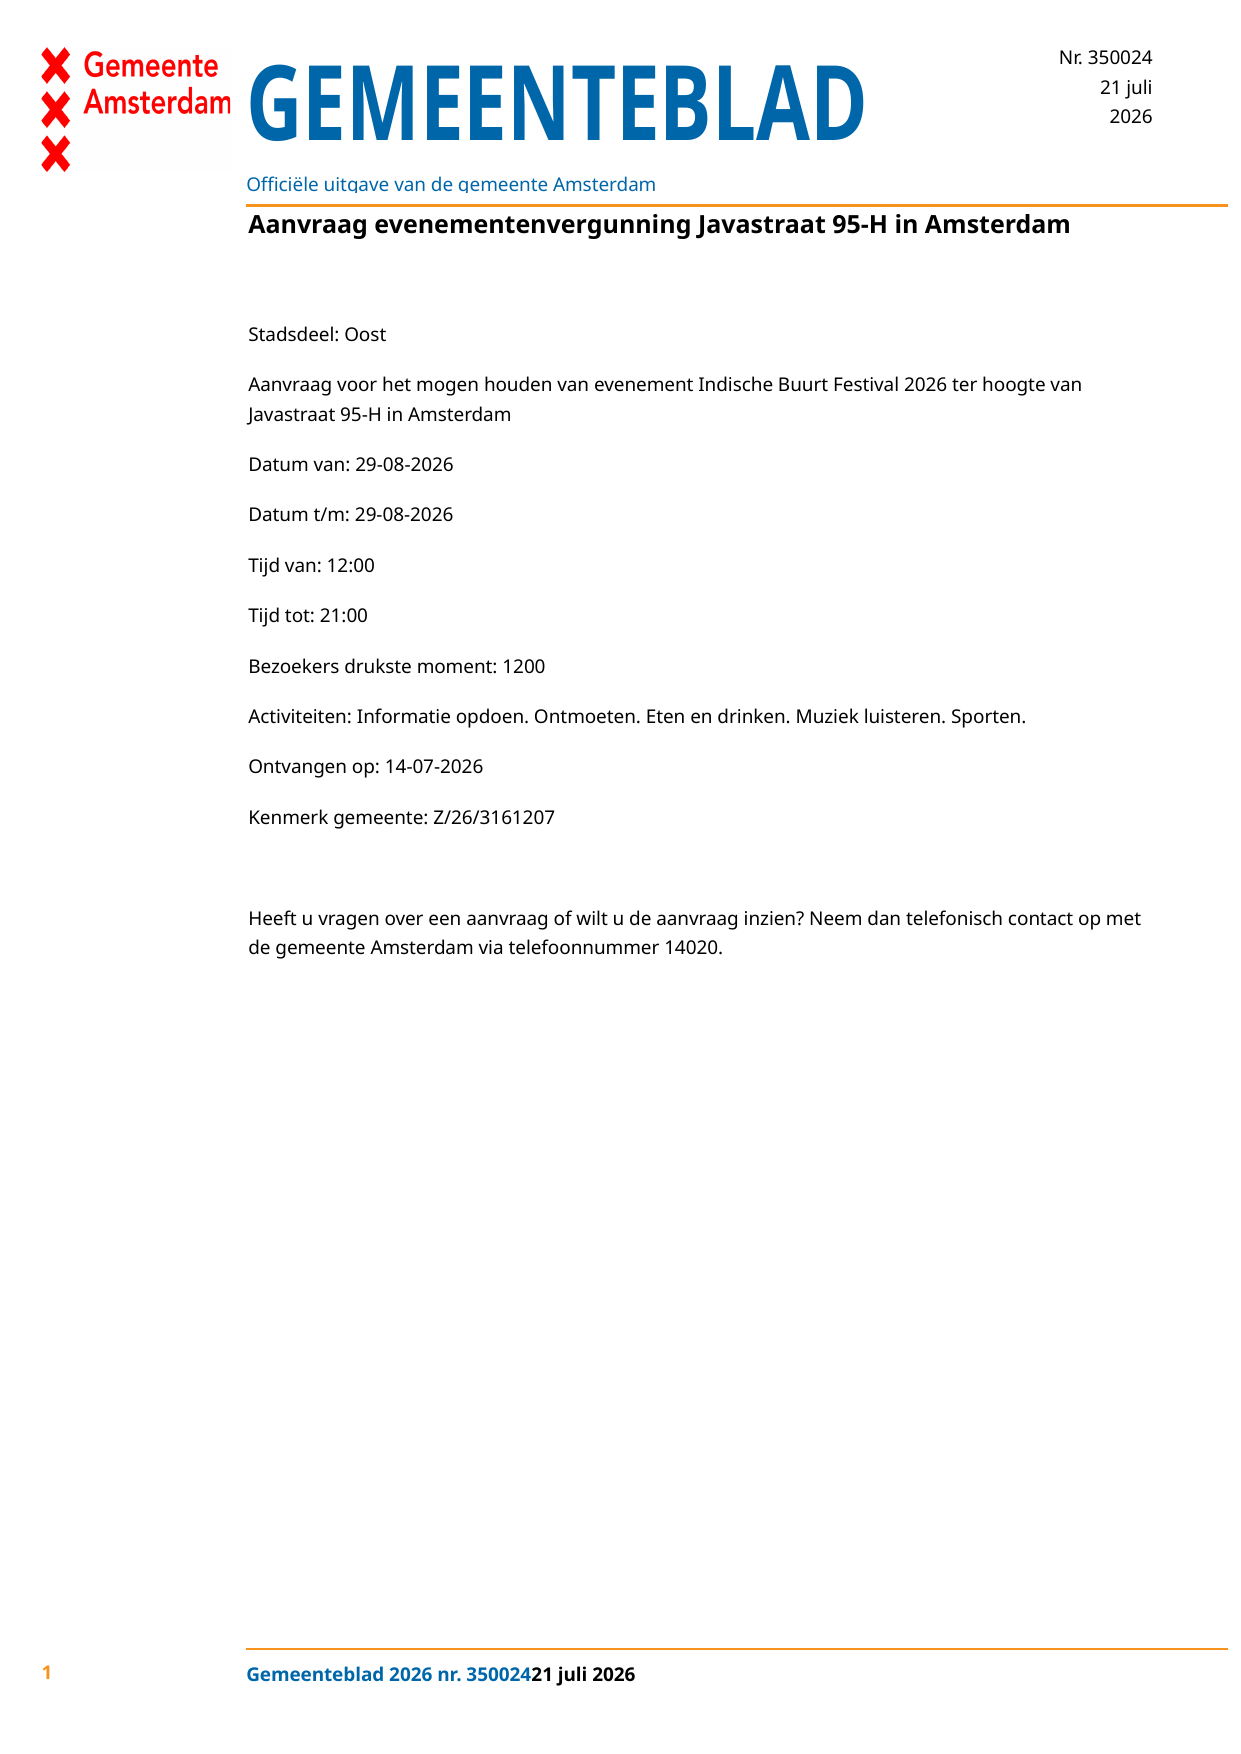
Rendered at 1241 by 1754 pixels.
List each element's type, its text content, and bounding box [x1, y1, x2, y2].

text Tijd van: 12:00 [248, 552, 1152, 578]
text Datum t/m: 29-08-2026 [248, 502, 1152, 527]
text Kenmerk gemeente: Z/26/3161207 [248, 804, 1152, 830]
text Tijd tot: 21:00 [248, 602, 1152, 628]
text Activiteiten: Informatie opdoen. Ontmoeten. Eten en drinken. Muziek luisteren. Sporten. [248, 703, 1152, 729]
text Aanvraag voor het mogen houden van evenement Indische Buurt Festival 2026 ter hoogte van Javastraat 95-H in Amsterdam [248, 371, 1152, 426]
text Stadsdeel: Oost [248, 321, 1152, 346]
text Heeft u vragen over een aanvraag of wilt u de aanvraag inzien? Neem dan telefonisch contact op met de gemeente Amsterdam via telefoonnummer 14020. [248, 905, 1152, 960]
text Datum van: 29-08-2026 [248, 451, 1152, 477]
picture [41, 47, 231, 172]
text Aanvraag evenementenvergunning Javastraat 95-H in Amsterdam [248, 207, 1152, 241]
text Ontvangen op: 14-07-2026 [248, 754, 1152, 779]
text Bezoekers drukste moment: 1200 [248, 653, 1152, 678]
